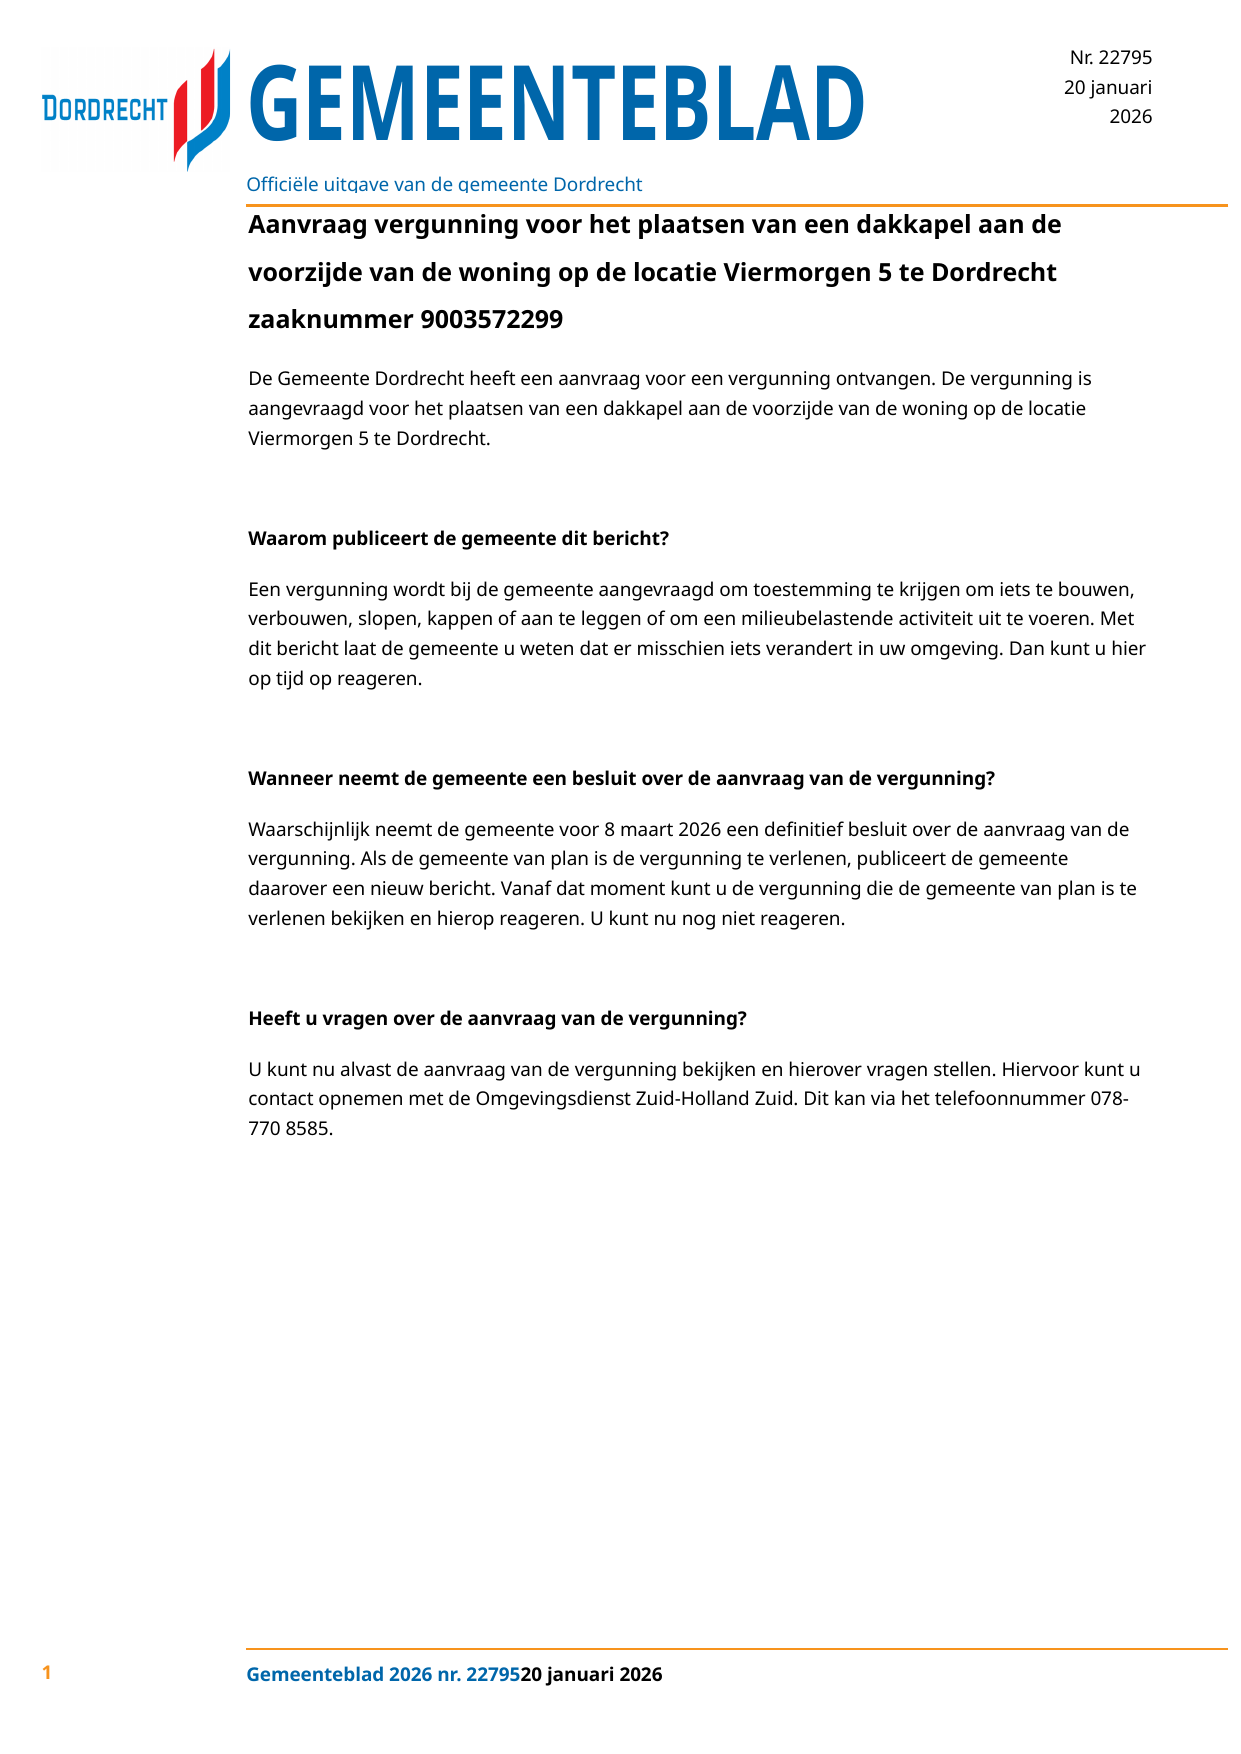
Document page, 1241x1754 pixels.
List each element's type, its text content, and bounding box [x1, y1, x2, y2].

text Aanvraag vergunning voor het plaatsen van een dakkapel aan de voorzijde van de woning op de locatie Viermorgen 5 te Dordrecht zaaknummer 9003572299 [248, 207, 1152, 336]
text De Gemeente Dordrecht heeft een aanvraag voor een vergunning ontvangen. De vergunning is aangevraagd voor het plaatsen van een dakkapel aan de voorzijde van de woning op de locatie Viermorgen 5 te Dordrecht. [248, 366, 1152, 450]
text Waarschijnlijk neemt de gemeente voor 8 maart 2026 een definitief besluit over de aanvraag van de vergunning. Als de gemeente van plan is de vergunning te verlenen, publiceert de gemeente daarover een nieuw bericht. Vanaf dat moment kunt u de vergunning die de gemeente van plan is te verlenen bekijken en hierop reageren. U kunt nu nog niet reageren. [248, 816, 1152, 930]
text Waarom publiceert de gemeente dit bericht? [248, 526, 1152, 551]
text Wanneer neemt de gemeente een besluit over de aanvraag van de vergunning? [248, 766, 1152, 791]
text Een vergunning wordt bij de gemeente aangevraagd om toestemming te krijgen om iets te bouwen, verbouwen, slopen, kappen of aan te leggen of om een milieubelastende activiteit uit te voeren. Met dit bericht laat de gemeente u weten dat er misschien iets verandert in uw omgeving. Dan kunt u hier op tijd op reageren. [248, 576, 1152, 690]
picture [41, 47, 231, 172]
text U kunt nu alvast de aanvraag van de vergunning bekijken en hierover vragen stellen. Hiervoor kunt u contact opnemen met de Omgevingsdienst Zuid-Holland Zuid. Dit kan via het telefoonnummer 078-770 8585. [248, 1056, 1152, 1141]
text Heeft u vragen over de aanvraag van de vergunning? [248, 1006, 1152, 1031]
